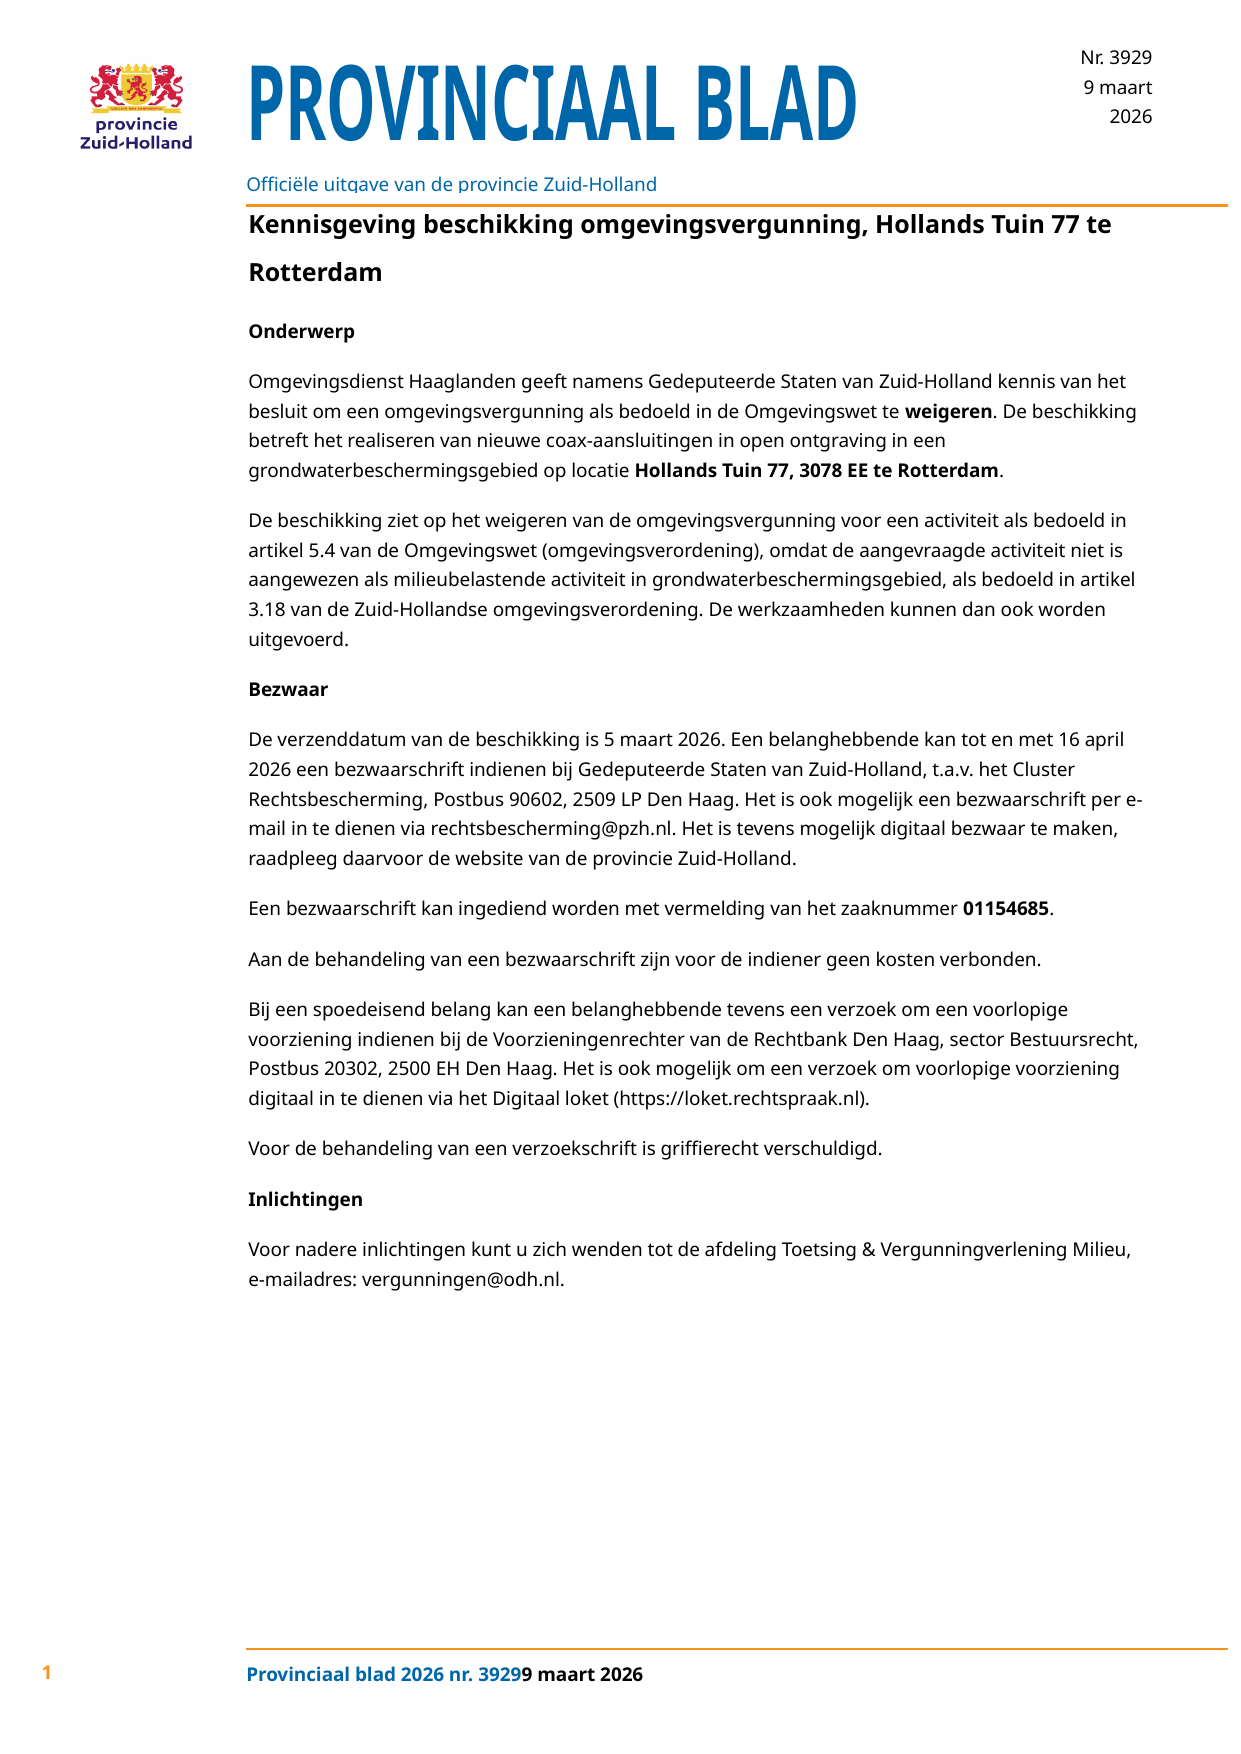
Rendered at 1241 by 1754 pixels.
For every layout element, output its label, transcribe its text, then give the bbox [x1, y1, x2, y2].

text Onderwerp [248, 318, 1152, 344]
text De verzenddatum van de beschikking is 5 maart 2026. Een belanghebbende kan tot en met 16 april 2026 een bezwaarschrift indienen bij Gedeputeerde Staten van Zuid-Holland, t.a.v. het Cluster Rechtsbescherming, Postbus 90602, 2509 LP Den Haag. Het is ook mogelijk een bezwaarschrift per e-mail in te dienen via rechtsbescherming@pzh.nl. Het is tevens mogelijk digitaal bezwaar te maken, raadpleeg daarvoor de website van de provincie Zuid-Holland. [248, 727, 1152, 871]
text De beschikking ziet op het weigeren van de omgevingsvergunning voor een activiteit als bedoeld in artikel 5.4 van de Omgevingswet (omgevingsverordening), omdat de aangevraagde activiteit niet is aangewezen als milieubelastende activiteit in grondwaterbeschermingsgebied, als bedoeld in artikel 3.18 van de Zuid-Hollandse omgevingsverordening. De werkzaamheden kunnen dan ook worden uitgevoerd. [248, 507, 1152, 652]
picture [41, 47, 231, 172]
text Voor nadere inlichtingen kunt u zich wenden tot de afdeling Toetsing & Vergunningverlening Milieu, e-mailadres: vergunningen@odh.nl. [248, 1236, 1152, 1292]
text Bezwaar [248, 676, 1152, 702]
text Voor de behandeling van een verzoekschrift is griffierecht verschuldigd. [248, 1135, 1152, 1161]
text Bij een spoedeisend belang kan een belanghebbende tevens een verzoek om een voorlopige voorziening indienen bij de Voorzieningenrechter van de Rechtbank Den Haag, sector Bestuursrecht, Postbus 20302, 2500 EH Den Haag. Het is ook mogelijk om een verzoek om voorlopige voorziening digitaal in te dienen via het Digitaal loket (https://loket.rechtspraak.nl). [248, 996, 1152, 1111]
text Aan de behandeling van een bezwaarschrift zijn voor de indiener geen kosten verbonden. [248, 946, 1152, 972]
text Inlichtingen [248, 1186, 1152, 1212]
text Een bezwaarschrift kan ingediend worden met vermelding van het zaaknummer 01154685. [248, 895, 1152, 921]
text Omgevingsdienst Haaglanden geeft namens Gedeputeerde Staten van Zuid-Holland kennis van het besluit om een omgevingsvergunning als bedoeld in de Omgevingswet te weigeren. De beschikking betreft het realiseren van nieuwe coax-aansluitingen in open ontgraving in een grondwaterbeschermingsgebied op locatie Hollands Tuin 77, 3078 EE te Rotterdam. [248, 368, 1152, 483]
text Kennisgeving beschikking omgevingsvergunning, Hollands Tuin 77 te Rotterdam [248, 207, 1152, 288]
